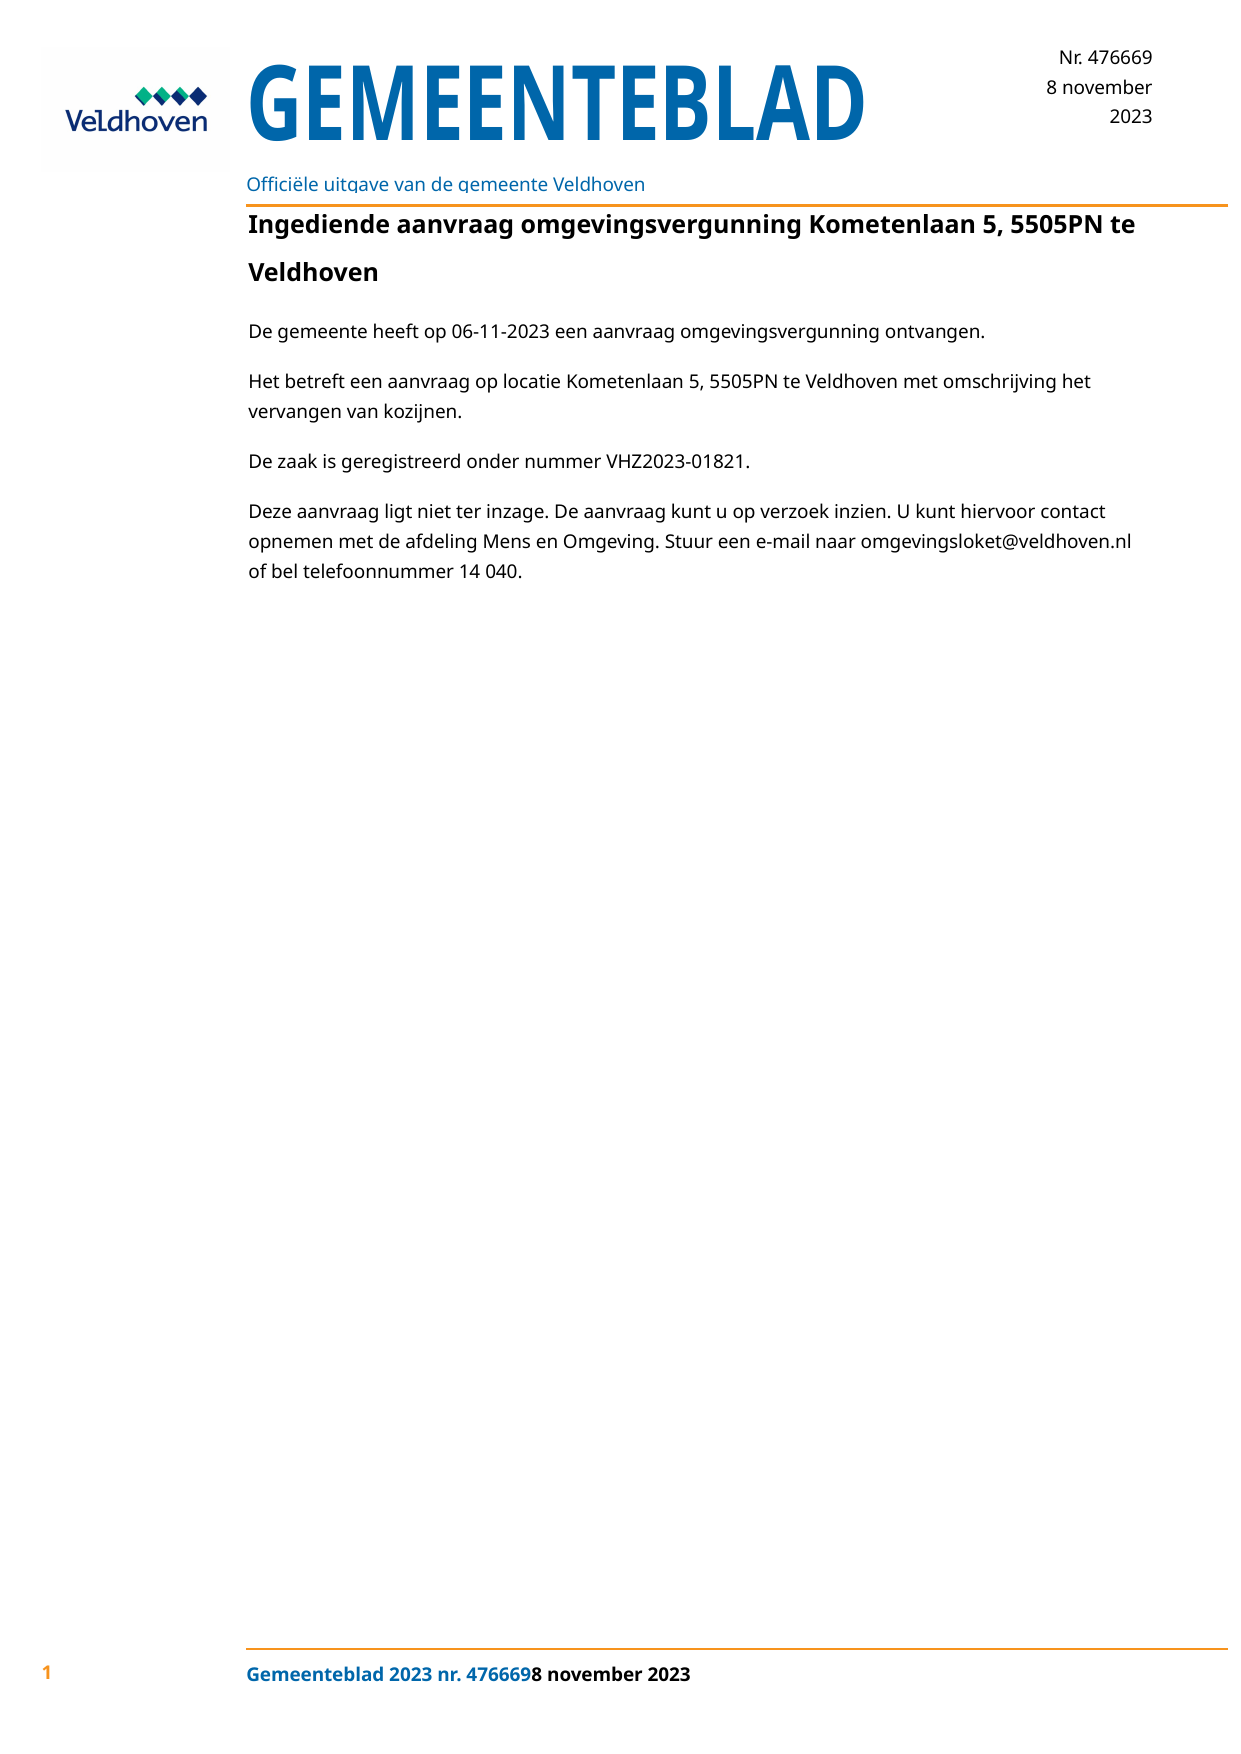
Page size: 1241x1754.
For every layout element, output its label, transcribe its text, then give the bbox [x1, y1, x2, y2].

text De zaak is geregistreerd onder nummer VHZ2023-01821. [248, 448, 1152, 474]
picture [41, 47, 231, 172]
text Ingediende aanvraag omgevingsvergunning Kometenlaan 5, 5505PN te Veldhoven [248, 207, 1152, 288]
text Het betreft een aanvraag op locatie Kometenlaan 5, 5505PN te Veldhoven met omschrijving het vervangen van kozijnen. [248, 368, 1152, 424]
text De gemeente heeft op 06-11-2023 een aanvraag omgevingsvergunning ontvangen. [248, 318, 1152, 344]
text Deze aanvraag ligt niet ter inzage. De aanvraag kunt u op verzoek inzien. U kunt hiervoor contact opnemen met de afdeling Mens en Omgeving. Stuur een e-mail naar omgevingsloket@veldhoven.nl of bel telefoonnummer 14 040. [248, 499, 1152, 584]
